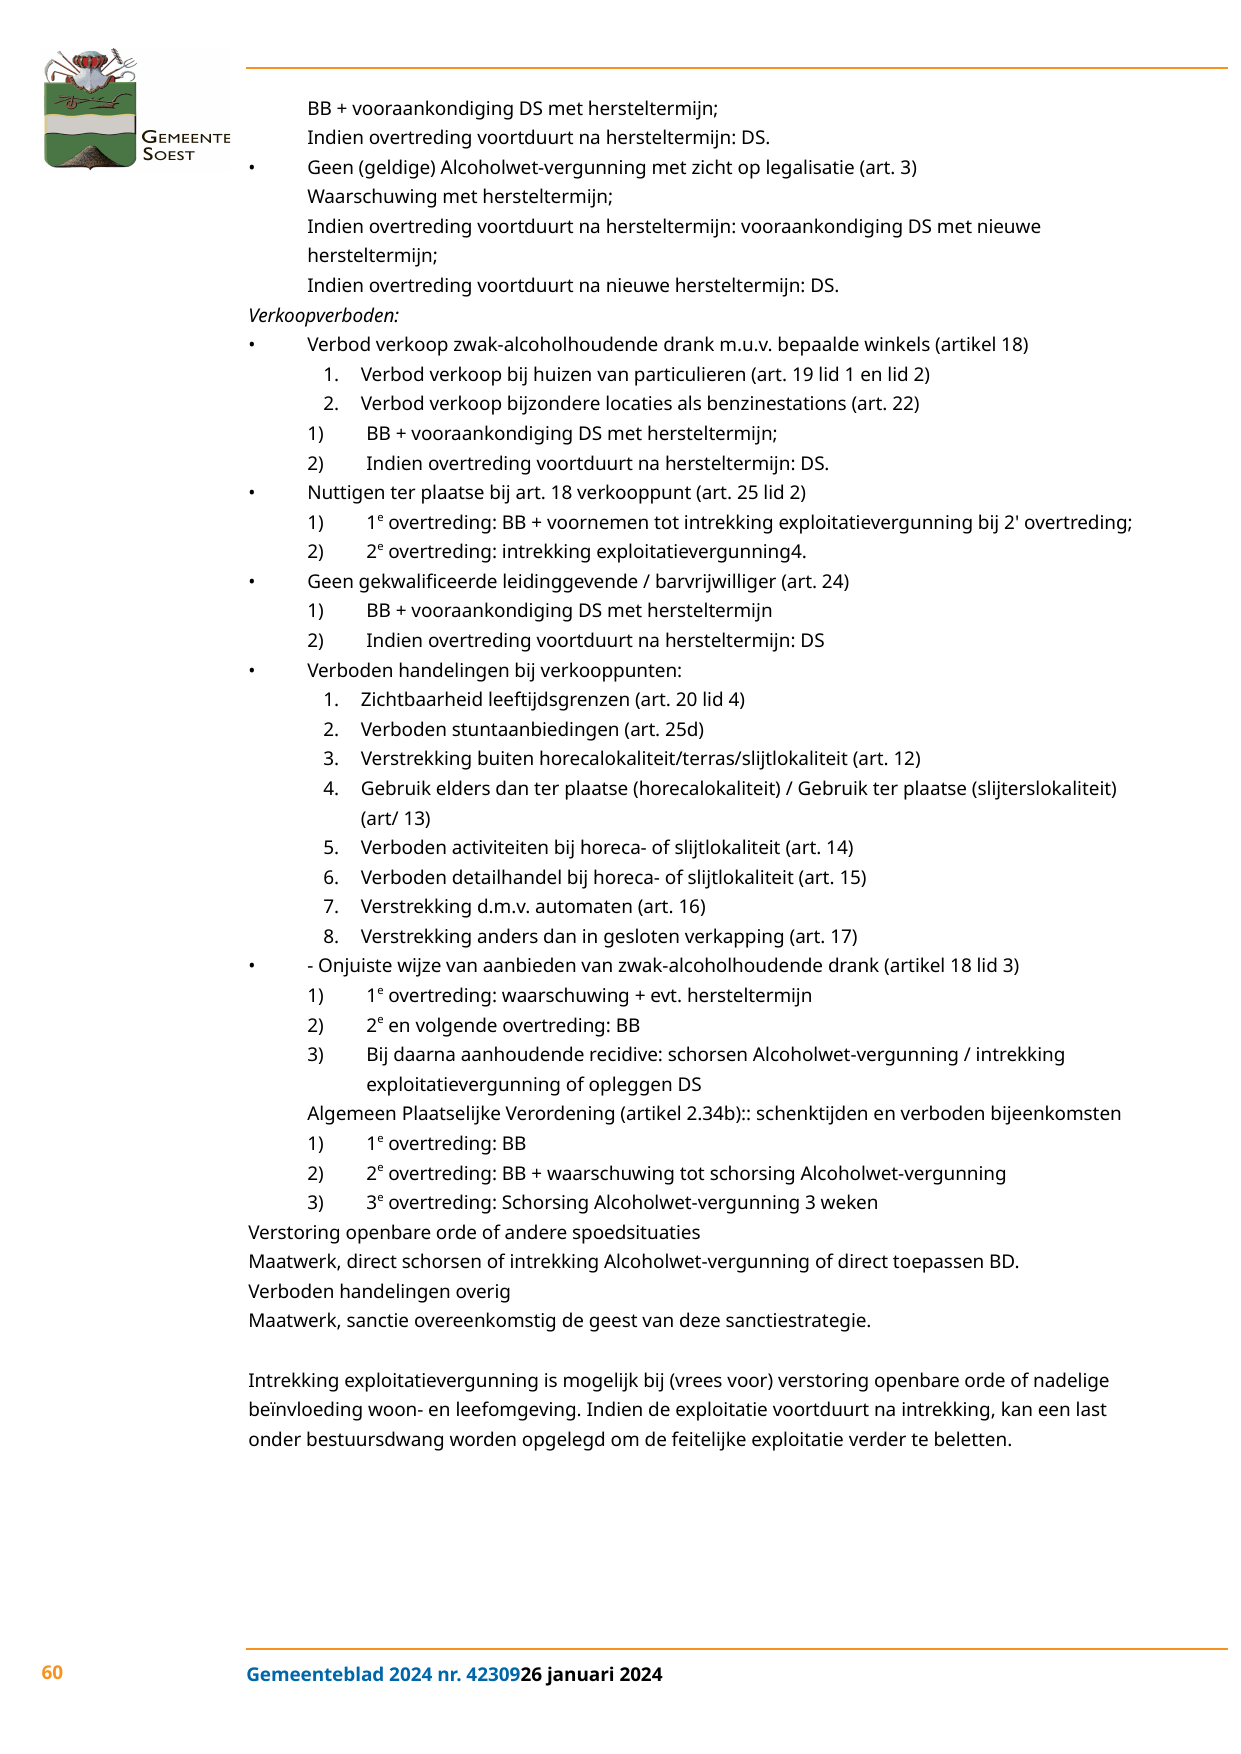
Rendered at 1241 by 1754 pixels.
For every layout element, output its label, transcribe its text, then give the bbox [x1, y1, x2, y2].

list 1e overtreding: waarschuwing + evt. hersteltermijn [307, 982, 1152, 1008]
text Verkoopverboden: [248, 302, 1152, 328]
text Maatwerk, direct schorsen of intrekking Alcoholwet-vergunning of direct toepassen BD. [248, 1248, 1152, 1274]
text Verboden handelingen overig [248, 1278, 1152, 1304]
list 3e overtreding: Schorsing Alcoholwet-vergunning 3 weken [307, 1189, 1152, 1215]
list Indien overtreding voortduurt na nieuwe hersteltermijn: DS. [248, 272, 1152, 298]
list Verstrekking anders dan in gesloten verkapping (art. 17) [323, 923, 1152, 949]
list Verbod verkoop bij huizen van particulieren (art. 19 lid 1 en lid 2) [323, 361, 1152, 387]
list - Onjuiste wijze van aanbieden van zwak-alcoholhoudende drank (artikel 18 lid 3) [248, 953, 1152, 978]
list Verbod verkoop zwak-alcoholhoudende drank m.u.v. bepaalde winkels (artikel 18) [248, 331, 1152, 357]
list 1e overtreding: BB [307, 1130, 1152, 1156]
list Algemeen Plaatselijke Verordening (artikel 2.34b):: schenktijden en verboden bijeenkomsten [248, 1101, 1152, 1126]
list Waarschuwing met hersteltermijn; [248, 183, 1152, 209]
list Zichtbaarheid leeftijdsgrenzen (art. 20 lid 4) [323, 686, 1152, 712]
list Indien overtreding voortduurt na hersteltermijn: vooraankondiging DS met nieuwe hersteltermijn; [248, 213, 1152, 268]
list Verboden activiteiten bij horeca- of slijtlokaliteit (art. 14) [323, 834, 1152, 860]
text Verstoring openbare orde of andere spoedsituaties [248, 1219, 1152, 1245]
list Geen gekwalificeerde leidinggevende / barvrijwilliger (art. 24) [248, 568, 1152, 594]
list Verboden handelingen bij verkooppunten: [248, 657, 1152, 683]
list Indien overtreding voortduurt na hersteltermijn: DS. [248, 124, 1152, 150]
list 1e overtreding: BB + voornemen tot intrekking exploitatievergunning bij 2' overtreding; [307, 509, 1152, 535]
list Nuttigen ter plaatse bij art. 18 verkooppunt (art. 25 lid 2) [248, 479, 1152, 505]
list Verstrekking d.m.v. automaten (art. 16) [323, 893, 1152, 919]
list 2e en volgende overtreding: BB [307, 1012, 1152, 1038]
list Verstrekking buiten horecalokaliteit/terras/slijtlokaliteit (art. 12) [323, 746, 1152, 771]
text Intrekking exploitatievergunning is mogelijk bij (vrees voor) verstoring openbare orde of nadelige beïnvloeding woon- en leefomgeving. Indien de exploitatie voortduurt na intrekking, kan een last onder bestuursdwang worden opgelegd om de feitelijke exploitatie verder te beletten. [248, 1367, 1152, 1452]
list 2e overtreding: intrekking exploitatievergunning4. [307, 538, 1152, 564]
list BB + vooraankondiging DS met hersteltermijn; [248, 95, 1152, 121]
list Verboden detailhandel bij horeca- of slijtlokaliteit (art. 15) [323, 864, 1152, 890]
text Maatwerk, sanctie overeenkomstig de geest van deze sanctiestrategie. [248, 1308, 1152, 1333]
picture [41, 47, 231, 172]
list Verbod verkoop bijzondere locaties als benzinestations (art. 22) [323, 391, 1152, 416]
list Indien overtreding voortduurt na hersteltermijn: DS [307, 627, 1152, 653]
list Verboden stuntaanbiedingen (art. 25d) [323, 716, 1152, 742]
list Gebruik elders dan ter plaatse (horecalokaliteit) / Gebruik ter plaatse (slijterslokaliteit) (art/ 13) [323, 775, 1152, 831]
list 2e overtreding: BB + waarschuwing tot schorsing Alcoholwet-vergunning [307, 1160, 1152, 1186]
list Geen (geldige) Alcoholwet-vergunning met zicht op legalisatie (art. 3) [248, 154, 1152, 180]
list BB + vooraankondiging DS met hersteltermijn; [307, 420, 1152, 446]
list BB + vooraankondiging DS met hersteltermijn [307, 598, 1152, 623]
list Bij daarna aanhoudende recidive: schorsen Alcoholwet-vergunning / intrekking exploitatievergunning of opleggen DS [307, 1041, 1152, 1097]
list Indien overtreding voortduurt na hersteltermijn: DS. [307, 450, 1152, 476]
